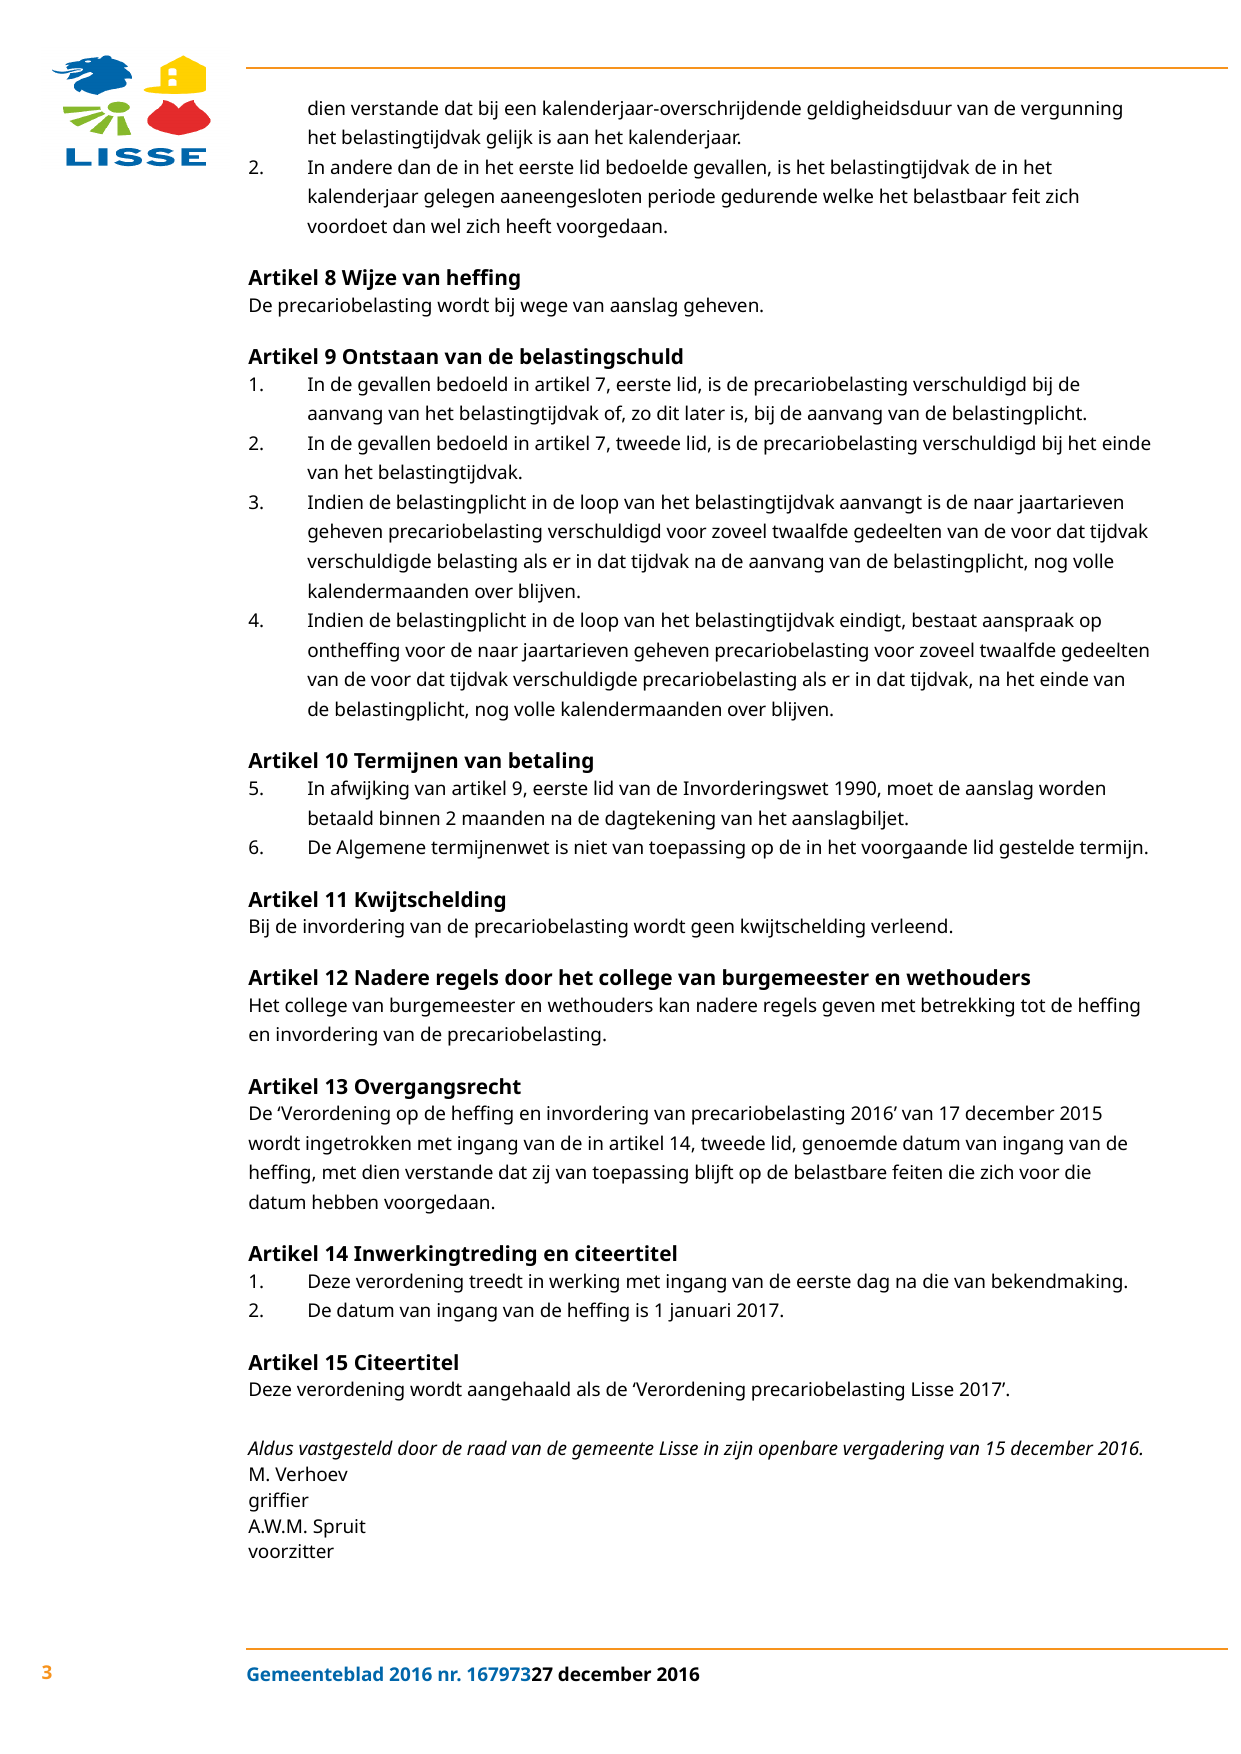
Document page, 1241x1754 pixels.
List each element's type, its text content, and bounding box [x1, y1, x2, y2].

list Deze verordening treedt in werking met ingang van de eerste dag na die van bekendmaking. [248, 1268, 1152, 1294]
list Indien de belastingplicht in de loop van het belastingtijdvak aanvangt is de naar jaartarieven geheven precariobelasting verschuldigd voor zoveel twaalfde gedeelten van de voor dat tijdvak verschuldigde belasting als er in dat tijdvak na de aanvang van de belastingplicht, nog volle kalendermaanden over blijven. [248, 489, 1152, 604]
text Het college van burgemeester en wethouders kan nadere regels geven met betrekking tot de heffing en invordering van de precariobelasting. [248, 992, 1152, 1047]
text Deze verordening wordt aangehaald als de ‘Verordening precariobelasting Lisse 2017’. [248, 1376, 1152, 1402]
picture [41, 47, 231, 172]
list In de gevallen bedoeld in artikel 7, tweede lid, is de precariobelasting verschuldigd bij het einde van het belastingtijdvak. [248, 430, 1152, 485]
text Artikel 10 Termijnen van betaling [248, 747, 1152, 775]
text Aldus vastgesteld door de raad van de gemeente Lisse in zijn openbare vergadering van 15 december 2016. [248, 1436, 1152, 1461]
list In afwijking van artikel 9, eerste lid van de Invorderingswet 1990, moet de aanslag worden betaald binnen 2 maanden na de dagtekening van het aanslagbiljet. [248, 775, 1152, 830]
text Artikel 13 Overgangsrecht [248, 1072, 1152, 1100]
text voorzitter [248, 1538, 1152, 1564]
text Bij de invordering van de precariobelasting wordt geen kwijtschelding verleend. [248, 913, 1152, 939]
text M. Verhoev [248, 1461, 1152, 1487]
text griffier [248, 1487, 1152, 1513]
list De datum van ingang van de heffing is 1 januari 2017. [248, 1298, 1152, 1323]
text Artikel 12 Nadere regels door het college van burgemeester en wethouders [248, 963, 1152, 992]
text Artikel 11 Kwijtschelding [248, 885, 1152, 913]
text Artikel 15 Citeertitel [248, 1348, 1152, 1376]
list Indien de belastingplicht in de loop van het belastingtijdvak eindigt, bestaat aanspraak op ontheffing voor de naar jaartarieven geheven precariobelasting voor zoveel twaalfde gedeelten van de voor dat tijdvak verschuldigde precariobelasting als er in dat tijdvak, na het einde van de belastingplicht, nog volle kalendermaanden over blijven. [248, 607, 1152, 722]
text De precariobelasting wordt bij wege van aanslag geheven. [248, 292, 1152, 318]
text Artikel 14 Inwerkingtreding en citeertitel [248, 1239, 1152, 1268]
text Artikel 8 Wijze van heffing [248, 263, 1152, 292]
text A.W.M. Spruit [248, 1513, 1152, 1538]
text De ‘Verordening op de heffing en invordering van precariobelasting 2016’ van 17 december 2015 wordt ingetrokken met ingang van de in artikel 14, tweede lid, genoemde datum van ingang van de heffing, met dien verstande dat zij van toepassing blijft op de belastbare feiten die zich voor die datum hebben voorgedaan. [248, 1100, 1152, 1215]
list In de gevallen bedoeld in artikel 7, eerste lid, is de precariobelasting verschuldigd bij de aanvang van het belastingtijdvak of, zo dit later is, bij de aanvang van de belastingplicht. [248, 371, 1152, 426]
list De Algemene termijnenwet is niet van toepassing op de in het voorgaande lid gestelde termijn. [248, 834, 1152, 860]
list In andere dan de in het eerste lid bedoelde gevallen, is het belastingtijdvak de in het kalenderjaar gelegen aaneengesloten periode gedurende welke het belastbaar feit zich voordoet dan wel zich heeft voorgedaan. [248, 154, 1152, 239]
text Artikel 9 Ontstaan van de belastingschuld [248, 342, 1152, 371]
list dien verstande dat bij een kalenderjaar-overschrijdende geldigheidsduur van de vergunning het belastingtijdvak gelijk is aan het kalenderjaar. [248, 95, 1152, 150]
